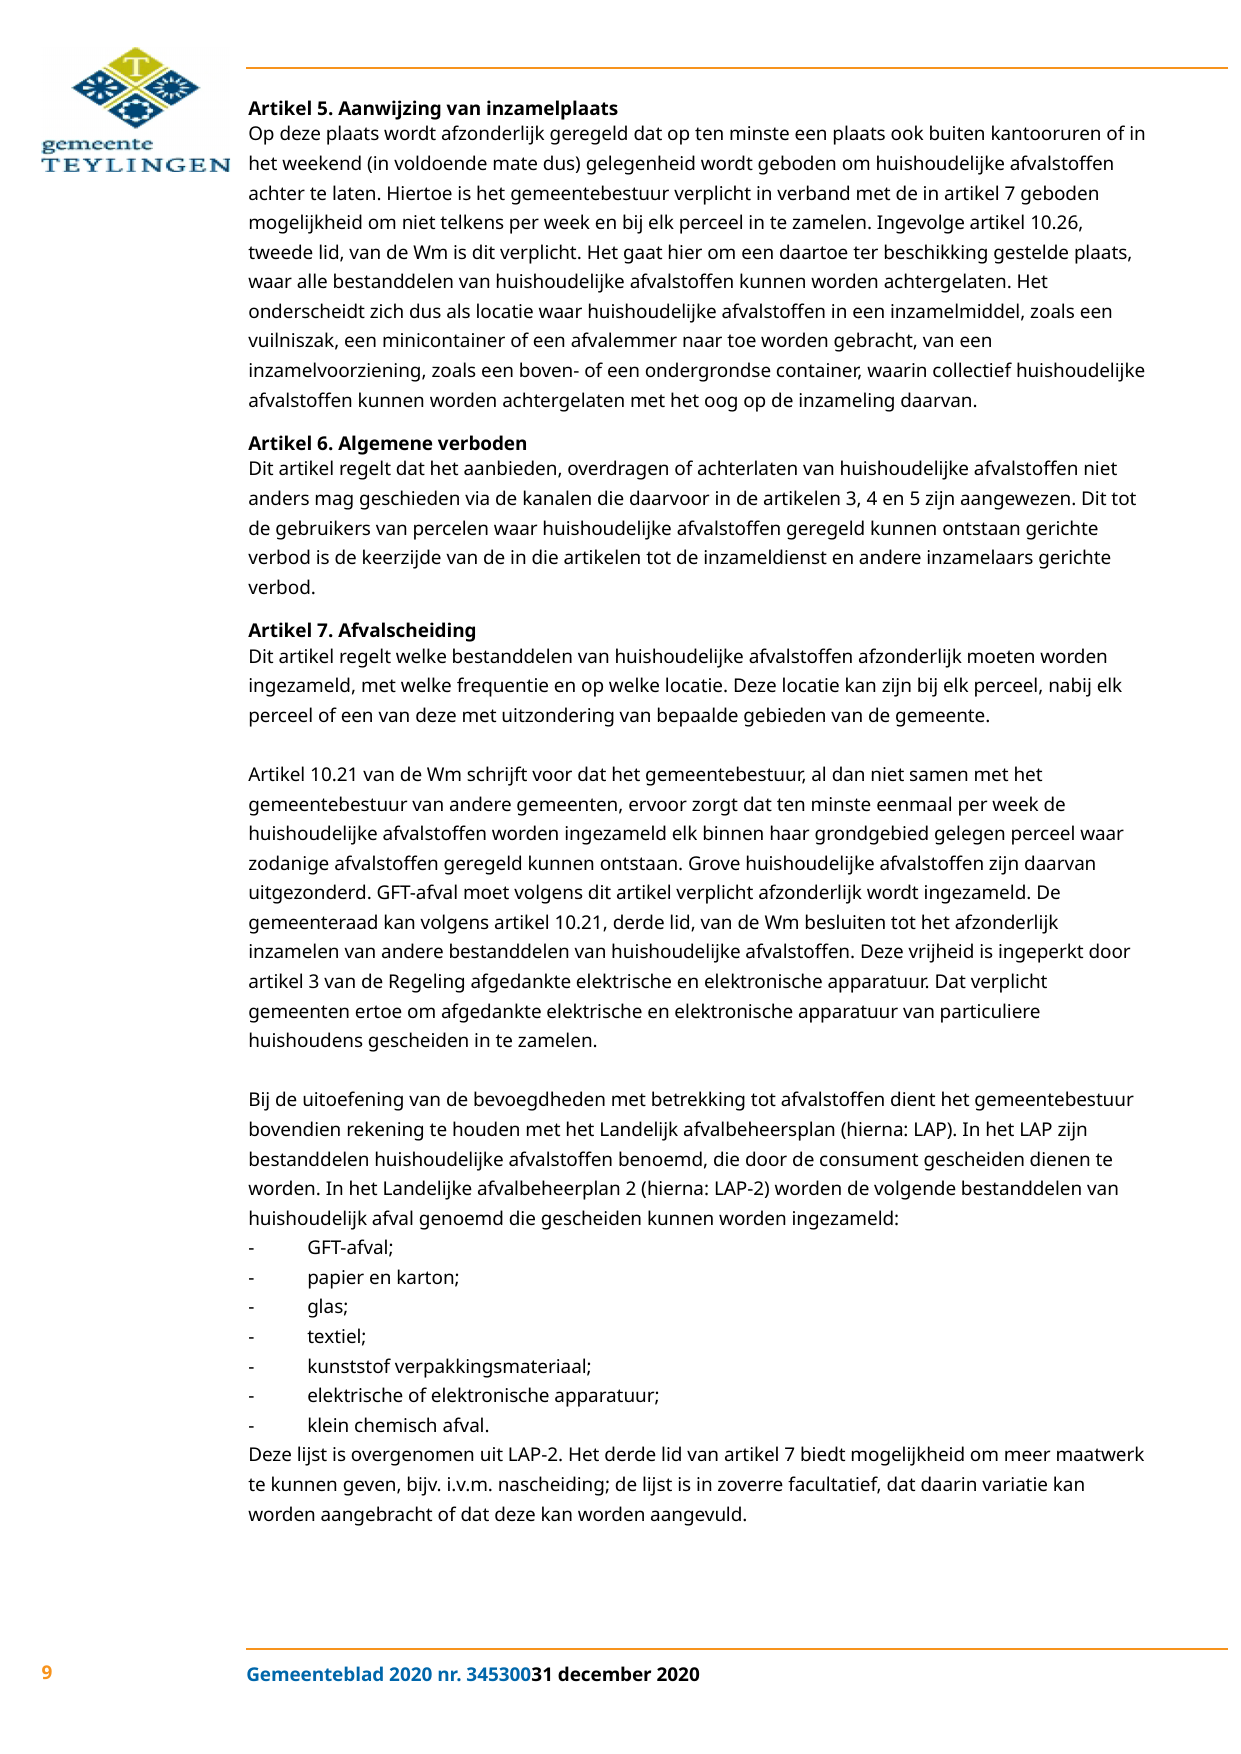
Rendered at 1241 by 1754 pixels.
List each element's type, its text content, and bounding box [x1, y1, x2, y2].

text Artikel 7. Afvalscheiding [248, 617, 1152, 643]
text Artikel 5. Aanwijzing van inzamelplaats [248, 95, 1152, 121]
text Dit artikel regelt welke bestanddelen van huishoudelijke afvalstoffen afzonderlijk moeten worden ingezameld, met welke frequentie en op welke locatie. Deze locatie kan zijn bij elk perceel, nabij elk perceel of een van deze met uitzondering van bepaalde gebieden van de gemeente. [248, 643, 1152, 728]
picture [41, 47, 231, 172]
text Artikel 10.21 van de Wm schrijft voor dat het gemeentebestuur, al dan niet samen met het gemeentebestuur van andere gemeenten, ervoor zorgt dat ten minste eenmaal per week de huishoudelijke afvalstoffen worden ingezameld elk binnen haar grondgebied gelegen perceel waar zodanige afvalstoffen geregeld kunnen ontstaan. Grove huishoudelijke afvalstoffen zijn daarvan uitgezonderd. GFT-afval moet volgens dit artikel verplicht afzonderlijk wordt ingezameld. De gemeenteraad kan volgens artikel 10.21, derde lid, van de Wm besluiten tot het afzonderlijk inzamelen van andere bestanddelen van huishoudelijke afvalstoffen. Deze vrijheid is ingeperkt door artikel 3 van de Regeling afgedankte elektrische en elektronische apparatuur. Dat verplicht gemeenten ertoe om afgedankte elektrische en elektronische apparatuur van particuliere huishoudens gescheiden in te zamelen. [248, 761, 1152, 1053]
list klein chemisch afval. [248, 1412, 1152, 1438]
list elektrische of elektronische apparatuur; [248, 1382, 1152, 1408]
text Bij de uitoefening van de bevoegdheden met betrekking tot afvalstoffen dient het gemeentebestuur bovendien rekening te houden met het Landelijk afvalbeheersplan (hierna: LAP). In het LAP zijn bestanddelen huishoudelijke afvalstoffen benoemd, die door de consument gescheiden dienen te worden. In het Landelijke afvalbeheerplan 2 (hierna: LAP-2) worden de volgende bestanddelen van huishoudelijk afval genoemd die gescheiden kunnen worden ingezameld: [248, 1087, 1152, 1231]
list textiel; [248, 1323, 1152, 1349]
list GFT-afval; [248, 1234, 1152, 1260]
text Op deze plaats wordt afzonderlijk geregeld dat op ten minste een plaats ook buiten kantooruren of in het weekend (in voldoende mate dus) gelegenheid wordt geboden om huishoudelijke afvalstoffen achter te laten. Hiertoe is het gemeentebestuur verplicht in verband met de in artikel 7 geboden mogelijkheid om niet telkens per week en bij elk perceel in te zamelen. Ingevolge artikel 10.26, tweede lid, van de Wm is dit verplicht. Het gaat hier om een daartoe ter beschikking gestelde plaats, waar alle bestanddelen van huishoudelijke afvalstoffen kunnen worden achtergelaten. Het onderscheidt zich dus als locatie waar huishoudelijke afvalstoffen in een inzamelmiddel, zoals een vuilniszak, een minicontainer of een afvalemmer naar toe worden gebracht, van een inzamelvoorziening, zoals een boven- of een ondergrondse container, waarin collectief huishoudelijke afvalstoffen kunnen worden achtergelaten met het oog op de inzameling daarvan. [248, 121, 1152, 412]
text Deze lijst is overgenomen uit LAP-2. Het derde lid van artikel 7 biedt mogelijkheid om meer maatwerk te kunnen geven, bijv. i.v.m. nascheiding; de lijst is in zoverre facultatief, dat daarin variatie kan worden aangebracht of dat deze kan worden aangevuld. [248, 1442, 1152, 1526]
list glas; [248, 1294, 1152, 1319]
list kunststof verpakkingsmateriaal; [248, 1353, 1152, 1378]
text Dit artikel regelt dat het aanbieden, overdragen of achterlaten van huishoudelijke afvalstoffen niet anders mag geschieden via de kanalen die daarvoor in de artikelen 3, 4 en 5 zijn aangewezen. Dit tot de gebruikers van percelen waar huishoudelijke afvalstoffen geregeld kunnen ontstaan gerichte verbod is de keerzijde van de in die artikelen tot de inzameldienst en andere inzamelaars gerichte verbod. [248, 456, 1152, 600]
text Artikel 6. Algemene verboden [248, 430, 1152, 456]
list papier en karton; [248, 1264, 1152, 1290]
